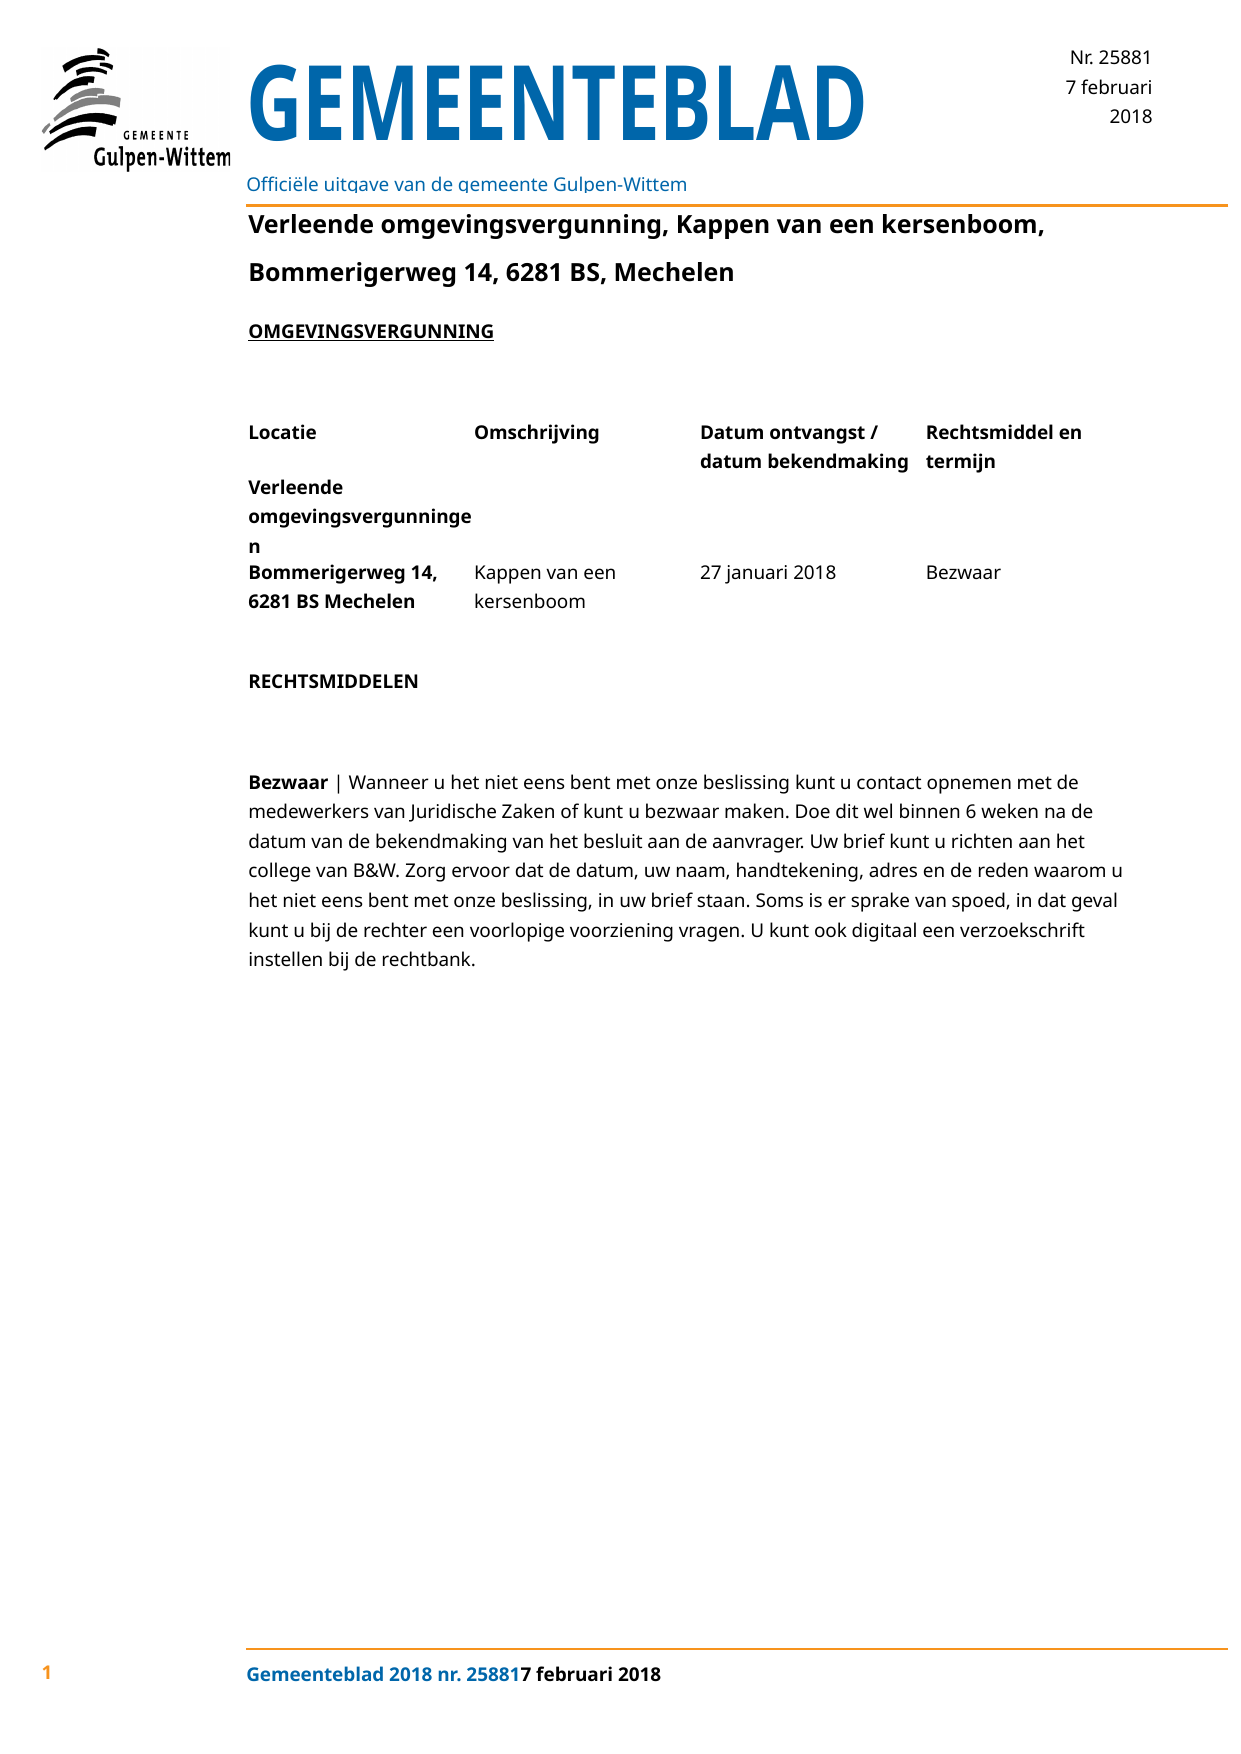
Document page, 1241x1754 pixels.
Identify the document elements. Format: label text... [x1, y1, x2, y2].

table_cell Bommerigerweg 14, 6281 BS Mechelen [248, 559, 474, 614]
table_header Omschrijving [474, 419, 700, 474]
table_cell [926, 474, 1152, 559]
table_cell 27 januari 2018 [700, 559, 926, 614]
table_header Rechtsmiddel en termijn [926, 419, 1152, 474]
picture [41, 47, 231, 172]
table_cell [474, 474, 700, 559]
table_cell Bezwaar [926, 559, 1152, 614]
table_cell Kappen van een kersenboom [474, 559, 700, 614]
table_header Datum ontvangst / datum bekendmaking [700, 419, 926, 474]
text OMGEVINGSVERGUNNING [248, 318, 1152, 344]
text Verleende omgevingsvergunning, Kappen van een kersenboom, Bommerigerweg 14, 6281 BS, Mechelen [248, 207, 1152, 288]
table_header Locatie [248, 419, 474, 474]
table_cell Verleende omgevingsvergunningen [248, 474, 474, 559]
text RECHTSMIDDELEN [248, 668, 1152, 694]
table_cell [700, 474, 926, 559]
text Bezwaar | Wanneer u het niet eens bent met onze beslissing kunt u contact opnemen met de medewerkers van Juridische Zaken of kunt u bezwaar maken. Doe dit wel binnen 6 weken na de datum van de bekendmaking van het besluit aan de aanvrager. Uw brief kunt u richten aan het college van B&W. Zorg ervoor dat de datum, uw naam, handtekening, adres en de reden waarom u het niet eens bent met onze beslissing, in uw brief staan. Soms is er sprake van spoed, in dat geval kunt u bij de rechter een voorlopige voorziening vragen. U kunt ook digitaal een verzoekschrift instellen bij de rechtbank. [248, 769, 1152, 972]
